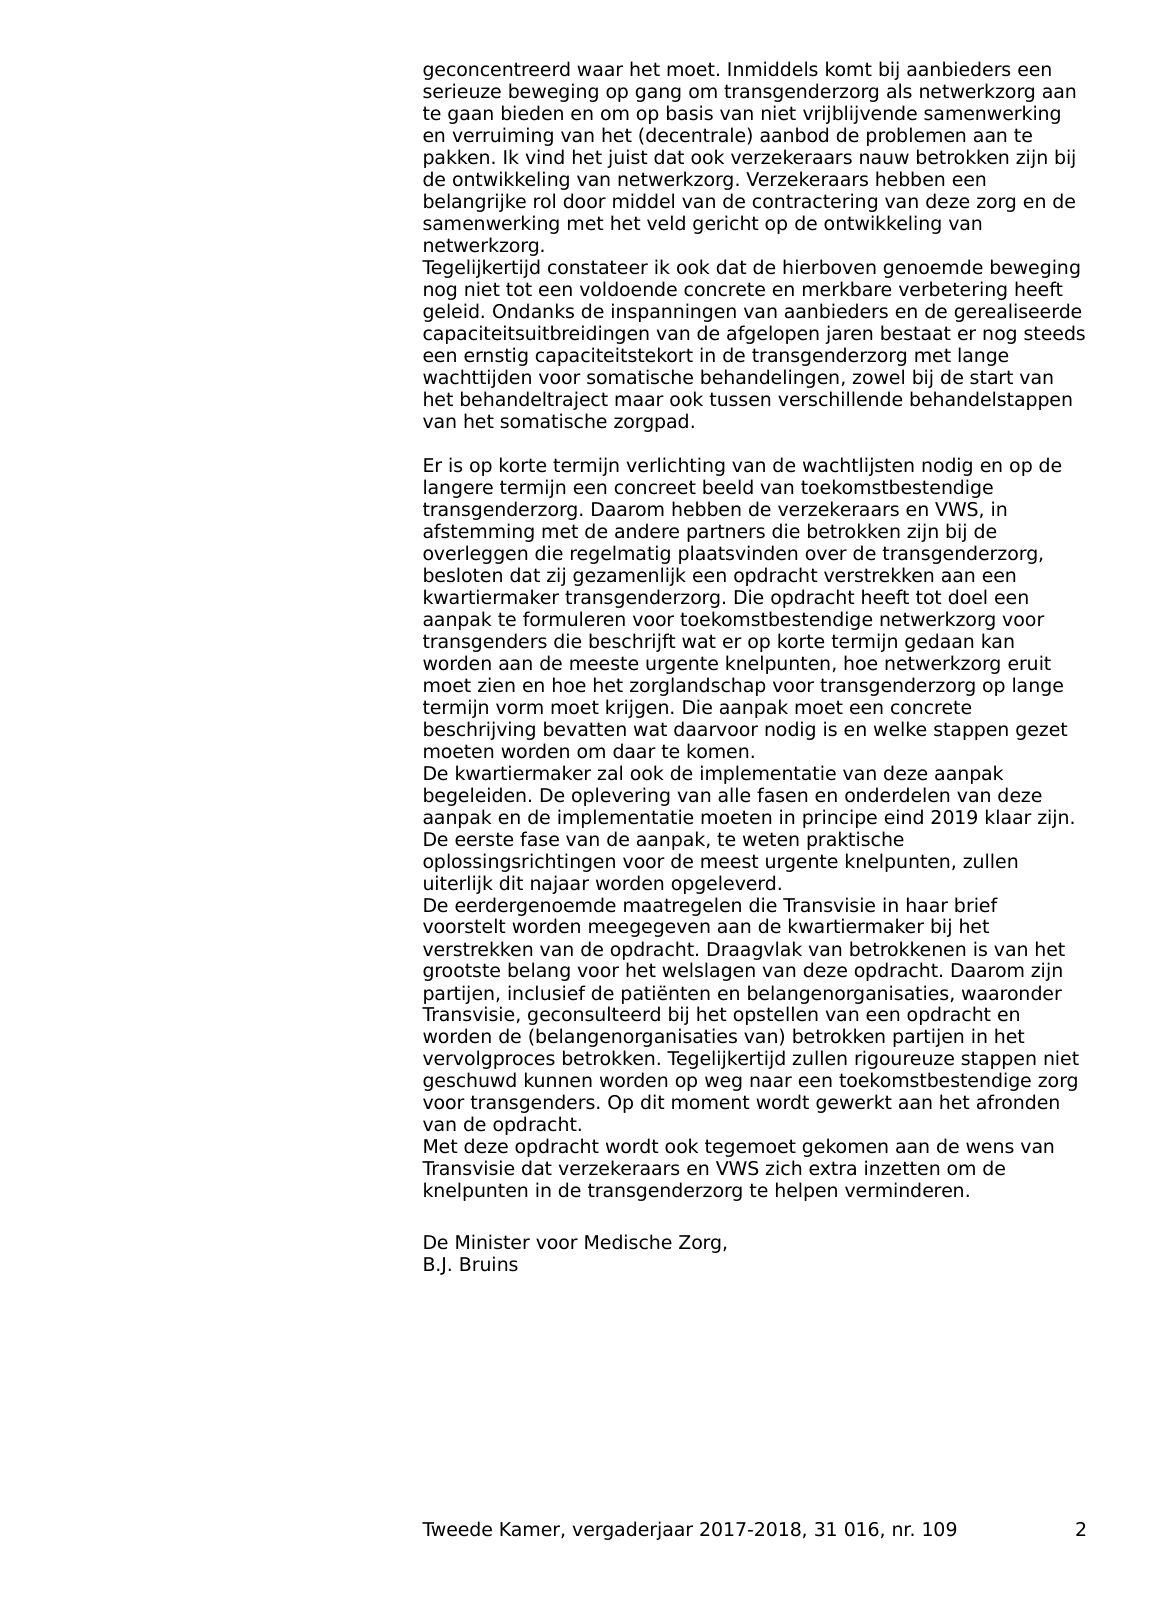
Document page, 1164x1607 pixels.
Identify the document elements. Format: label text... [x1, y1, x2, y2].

text De Minister voor Medische Zorg, B.J. Bruins [422, 1232, 1087, 1276]
text geconcentreerd waar het moet. Inmiddels komt bij aanbieders een serieuze beweging op gang om transgenderzorg als netwerkzorg aan te gaan bieden en om op basis van niet vrijblijvende samenwerking en verruiming van het (decentrale) aanbod de problemen aan te pakken. Ik vind het juist dat ook verzekeraars nauw betrokken zijn bij de ontwikkeling van netwerkzorg. Verzekeraars hebben een belangrijke rol door middel van de contractering van deze zorg en de samenwerking met het veld gericht op de ontwikkeling van netwerkzorg. [422, 59, 1087, 257]
text Met deze opdracht wordt ook tegemoet gekomen aan de wens van Transvisie dat verzekeraars en VWS zich extra inzetten om de knelpunten in de transgenderzorg te helpen verminderen. [422, 1136, 1087, 1202]
text Er is op korte termijn verlichting van de wachtlijsten nodig en op de langere termijn een concreet beeld van toekomstbestendige transgenderzorg. Daarom hebben de verzekeraars en VWS, in afstemming met de andere partners die betrokken zijn bij de overleggen die regelmatig plaatsvinden over de transgenderzorg, besloten dat zij gezamenlijk een opdracht verstrekken aan een kwartiermaker transgenderzorg. Die opdracht heeft tot doel een aanpak te formuleren voor toekomstbestendige netwerkzorg voor transgenders die beschrijft wat er op korte termijn gedaan kan worden aan de meeste urgente knelpunten, hoe netwerkzorg eruit moet zien en hoe het zorglandschap voor transgenderzorg op lange termijn vorm moet krijgen. Die aanpak moet een concrete beschrijving bevatten wat daarvoor nodig is en welke stappen gezet moeten worden om daar te komen. [422, 455, 1087, 763]
text De kwartiermaker zal ook de implementatie van deze aanpak begeleiden. De oplevering van alle fasen en onderdelen van deze aanpak en de implementatie moeten in principe eind 2019 klaar zijn. De eerste fase van de aanpak, te weten praktische oplossingsrichtingen voor de meest urgente knelpunten, zullen uiterlijk dit najaar worden opgeleverd. [422, 763, 1087, 894]
text Tegelijkertijd constateer ik ook dat de hierboven genoemde beweging nog niet tot een voldoende concrete en merkbare verbetering heeft geleid. Ondanks de inspanningen van aanbieders en de gerealiseerde capaciteitsuitbreidingen van de afgelopen jaren bestaat er nog steeds een ernstig capaciteitstekort in de transgenderzorg met lange wachttijden voor somatische behandelingen, zowel bij de start van het behandeltraject maar ook tussen verschillende behandelstappen van het somatische zorgpad. [422, 257, 1087, 433]
text De eerdergenoemde maatregelen die Transvisie in haar brief voorstelt worden meegegeven aan de kwartiermaker bij het verstrekken van de opdracht. Draagvlak van betrokkenen is van het grootste belang voor het welslagen van deze opdracht. Daarom zijn partijen, inclusief de patiënten en belangenorganisaties, waaronder Transvisie, geconsulteerd bij het opstellen van een opdracht en worden de (belangenorganisaties van) betrokken partijen in het vervolgproces betrokken. Tegelijkertijd zullen rigoureuze stappen niet geschuwd kunnen worden op weg naar een toekomstbestendige zorg voor transgenders. Op dit moment wordt gewerkt aan het afronden van de opdracht. [422, 894, 1087, 1136]
